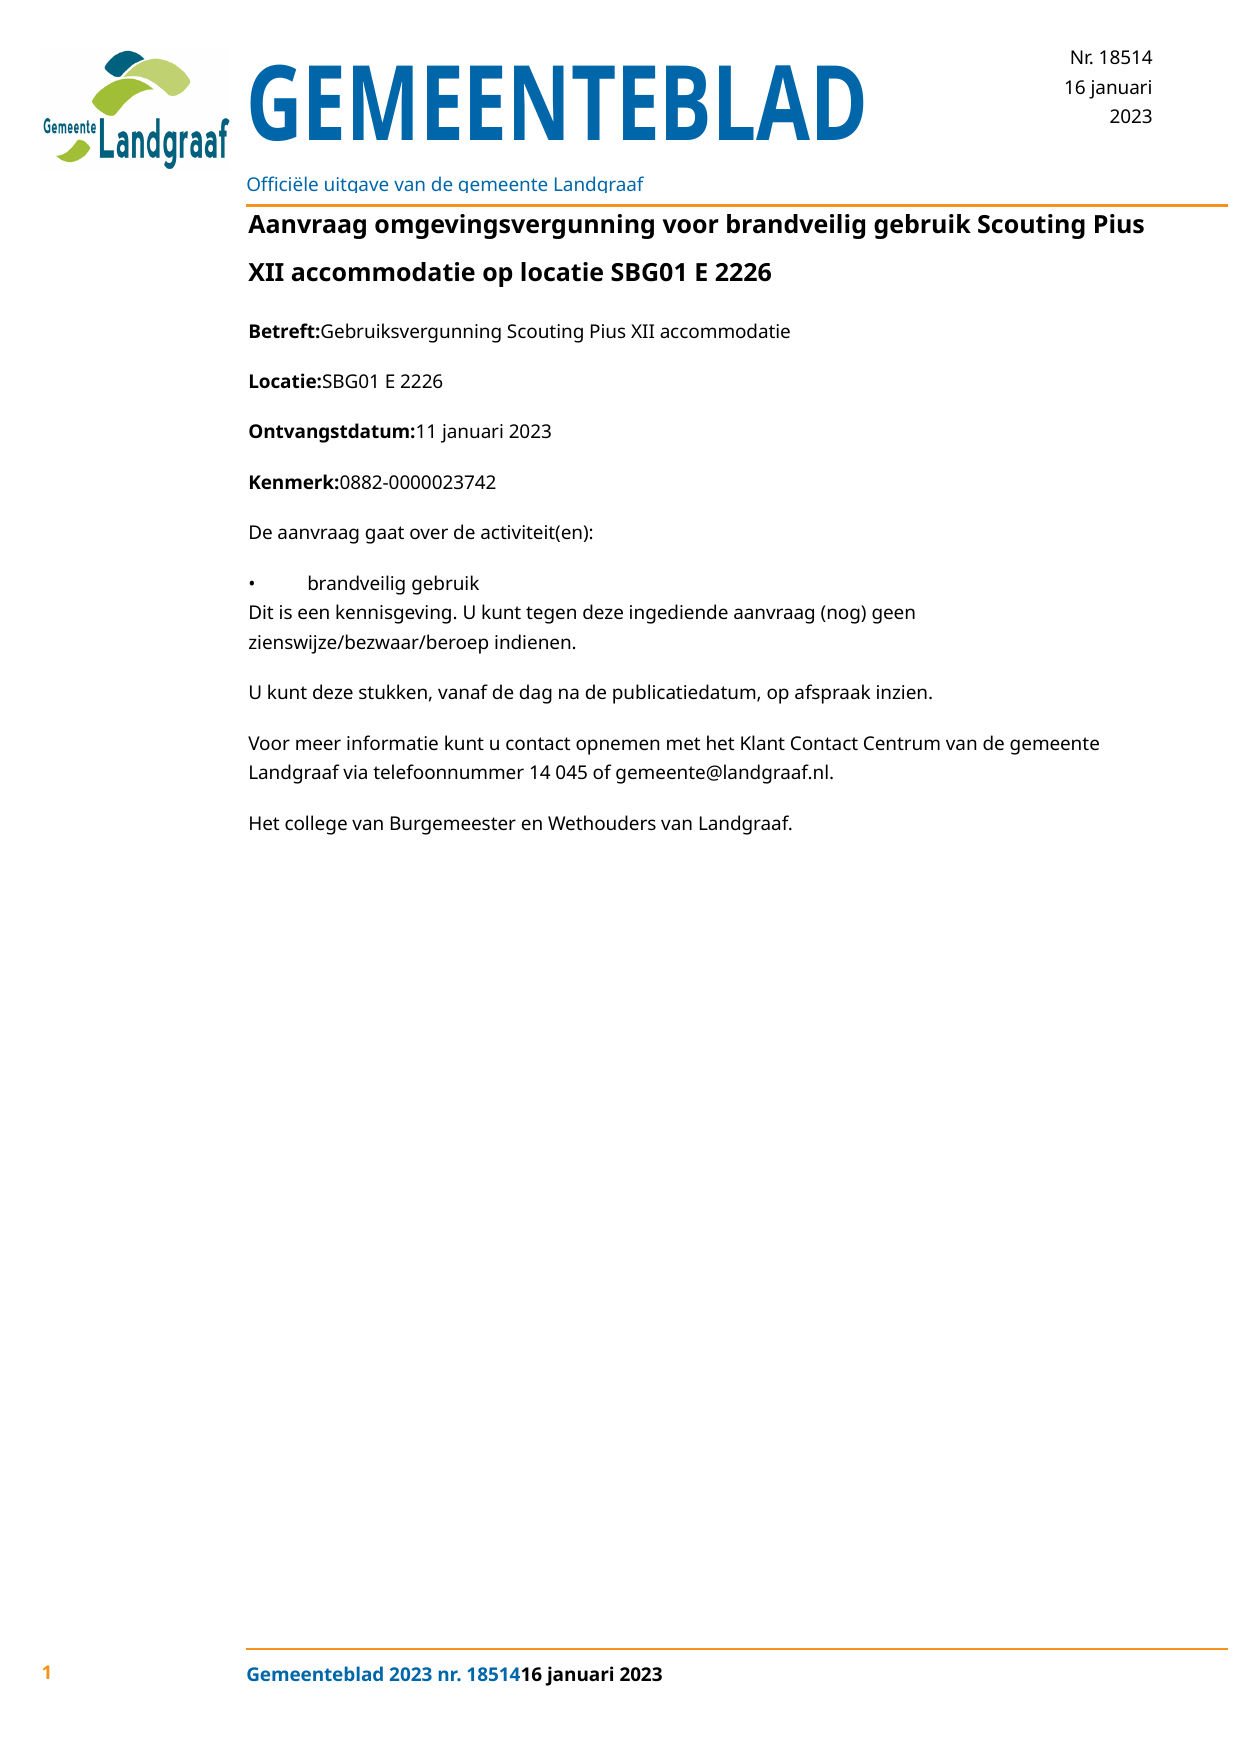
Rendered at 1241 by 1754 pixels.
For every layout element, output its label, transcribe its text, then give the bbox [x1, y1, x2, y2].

text Aanvraag omgevingsvergunning voor brandveilig gebruik Scouting Pius XII accommodatie op locatie SBG01 E 2226 [248, 207, 1152, 288]
text De aanvraag gaat over de activiteit(en): [248, 519, 1152, 545]
list brandveilig gebruik [248, 570, 1152, 596]
text Voor meer informatie kunt u contact opnemen met het Klant Contact Centrum van de gemeente Landgraaf via telefoonnummer 14 045 of gemeente@landgraaf.nl. [248, 730, 1152, 785]
text U kunt deze stukken, vanaf de dag na de publicatiedatum, op afspraak inzien. [248, 679, 1152, 705]
text Dit is een kennisgeving. U kunt tegen deze ingediende aanvraag (nog) geen zienswijze/bezwaar/beroep indienen. [248, 599, 1152, 655]
text Ontvangstdatum:11 januari 2023 [248, 419, 1152, 444]
text Locatie:SBG01 E 2226 [248, 368, 1152, 394]
text Betreft:Gebruiksvergunning Scouting Pius XII accommodatie [248, 318, 1152, 344]
text Kenmerk:0882-0000023742 [248, 469, 1152, 495]
picture [41, 47, 231, 172]
text Het college van Burgemeester en Wethouders van Landgraaf. [248, 810, 1152, 836]
